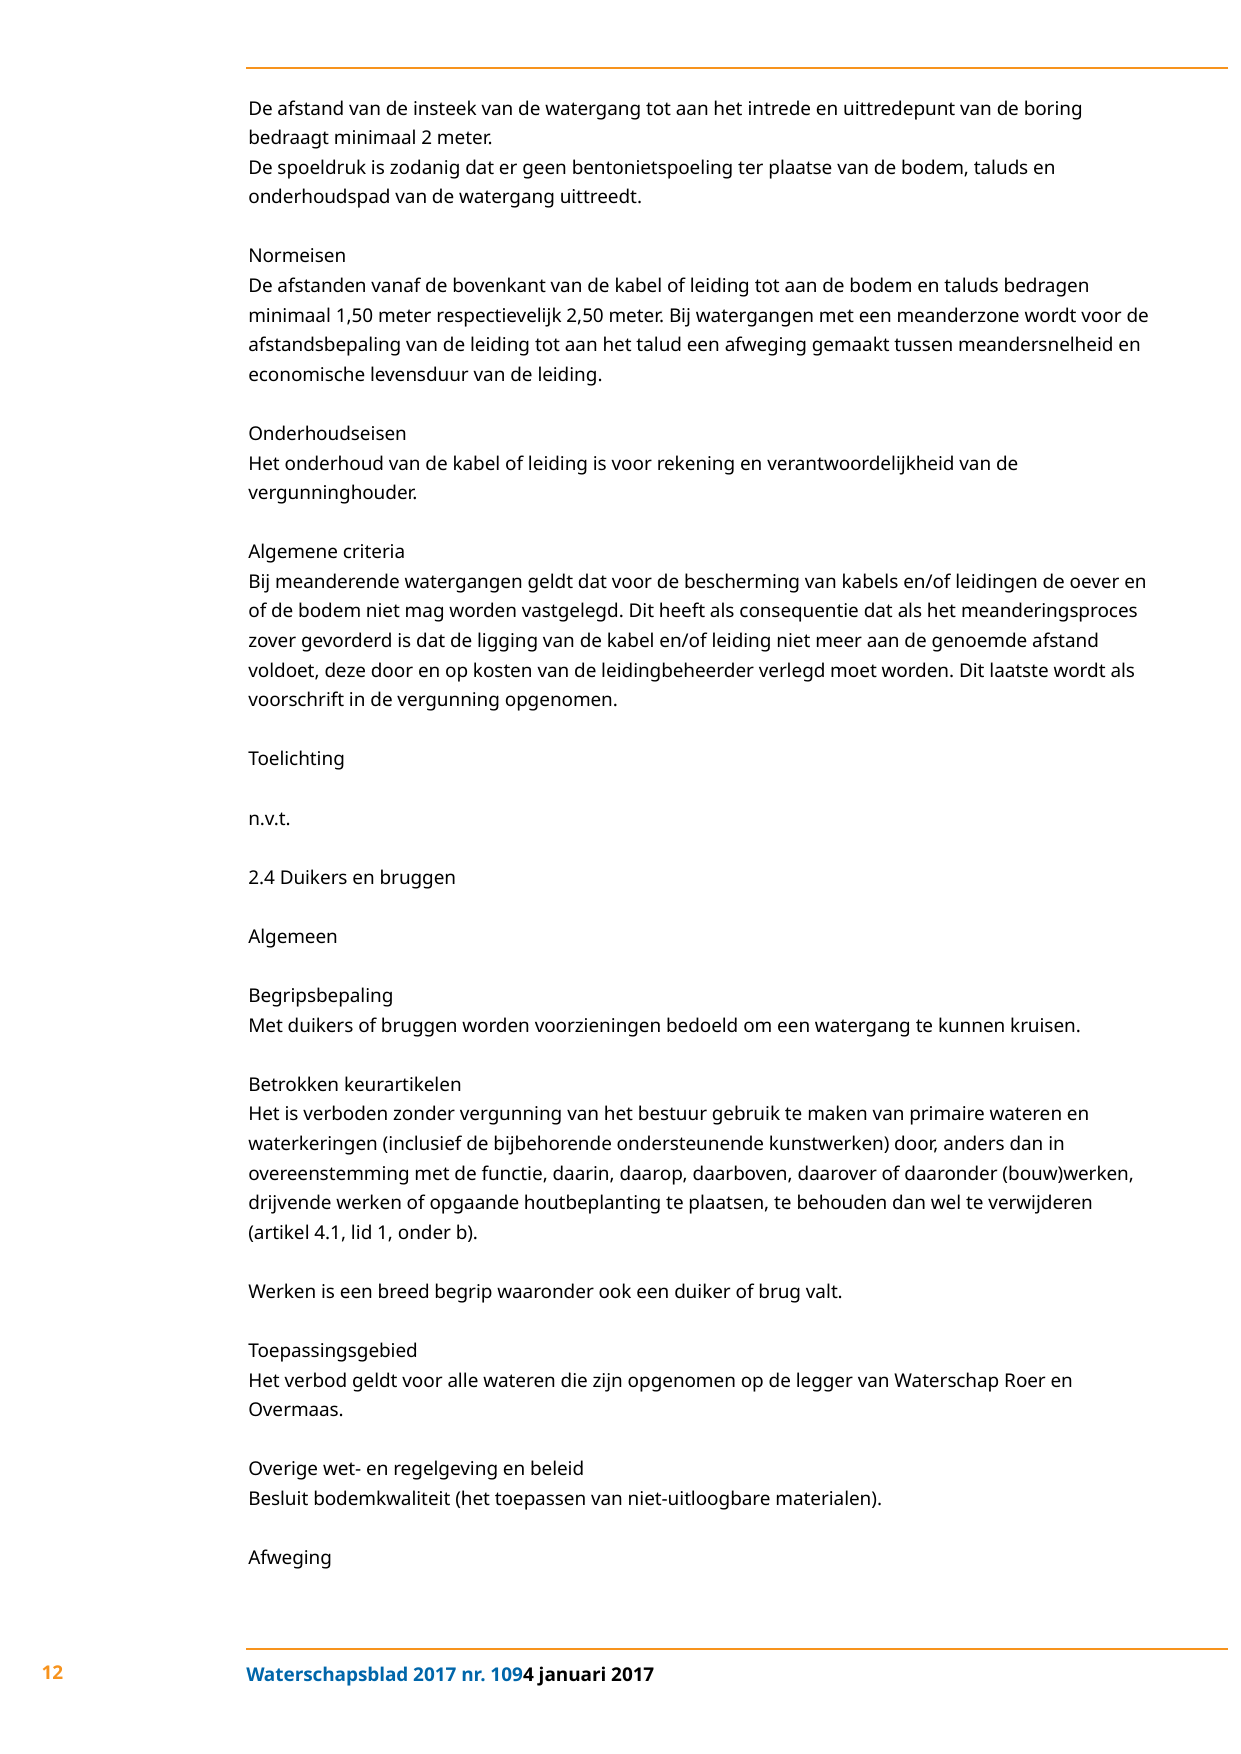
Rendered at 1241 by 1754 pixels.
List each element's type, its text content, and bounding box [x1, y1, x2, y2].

text Overige wet- en regelgeving en beleid [248, 1456, 1152, 1481]
text Werken is een breed begrip waaronder ook een duiker of brug valt. [248, 1278, 1152, 1304]
text Met duikers of bruggen worden voorzieningen bedoeld om een watergang te kunnen kruisen. [248, 1012, 1152, 1038]
text Betrokken keurartikelen [248, 1071, 1152, 1097]
text Begripsbepaling [248, 982, 1152, 1008]
text Onderhoudseisen [248, 420, 1152, 446]
text De afstand van de insteek van de watergang tot aan het intrede en uittredepunt van de boring bedraagt minimaal 2 meter. [248, 95, 1152, 150]
text Besluit bodemkwaliteit (het toepassen van niet-uitloogbare materialen). [248, 1485, 1152, 1511]
text Afweging [248, 1544, 1152, 1570]
text Algemene criteria [248, 538, 1152, 564]
text Toelichting [248, 746, 1152, 771]
text Algemeen [248, 923, 1152, 949]
text Normeisen [248, 243, 1152, 268]
text Het onderhoud van de kabel of leiding is voor rekening en verantwoordelijkheid van de vergunninghouder. [248, 450, 1152, 505]
text 2.4 Duikers en bruggen [248, 864, 1152, 890]
text Toepassingsgebied [248, 1337, 1152, 1363]
text n.v.t. [248, 805, 1152, 831]
text Het is verboden zonder vergunning van het bestuur gebruik te maken van primaire wateren en waterkeringen (inclusief de bijbehorende ondersteunende kunstwerken) door, anders dan in overeenstemming met de functie, daarin, daarop, daarboven, daarover of daaronder (bouw)werken, drijvende werken of opgaande houtbeplanting te plaatsen, te behouden dan wel te verwijderen (artikel 4.1, lid 1, onder b). [248, 1101, 1152, 1245]
text De afstanden vanaf de bovenkant van de kabel of leiding tot aan de bodem en taluds bedragen minimaal 1,50 meter respectievelijk 2,50 meter. Bij watergangen met een meanderzone wordt voor de afstandsbepaling van de leiding tot aan het talud een afweging gemaakt tussen meandersnelheid en economische levensduur van de leiding. [248, 272, 1152, 387]
text Bij meanderende watergangen geldt dat voor de bescherming van kabels en/of leidingen de oever en of de bodem niet mag worden vastgelegd. Dit heeft als consequentie dat als het meanderingsproces zover gevorderd is dat de ligging van de kabel en/of leiding niet meer aan de genoemde afstand voldoet, deze door en op kosten van de leidingbeheerder verlegd moet worden. Dit laatste wordt als voorschrift in de vergunning opgenomen. [248, 568, 1152, 712]
text De spoeldruk is zodanig dat er geen bentonietspoeling ter plaatse van de bodem, taluds en onderhoudspad van de watergang uittreedt. [248, 154, 1152, 209]
picture [41, 47, 231, 172]
text Het verbod geldt voor alle wateren die zijn opgenomen op de legger van Waterschap Roer en Overmaas. [248, 1367, 1152, 1422]
